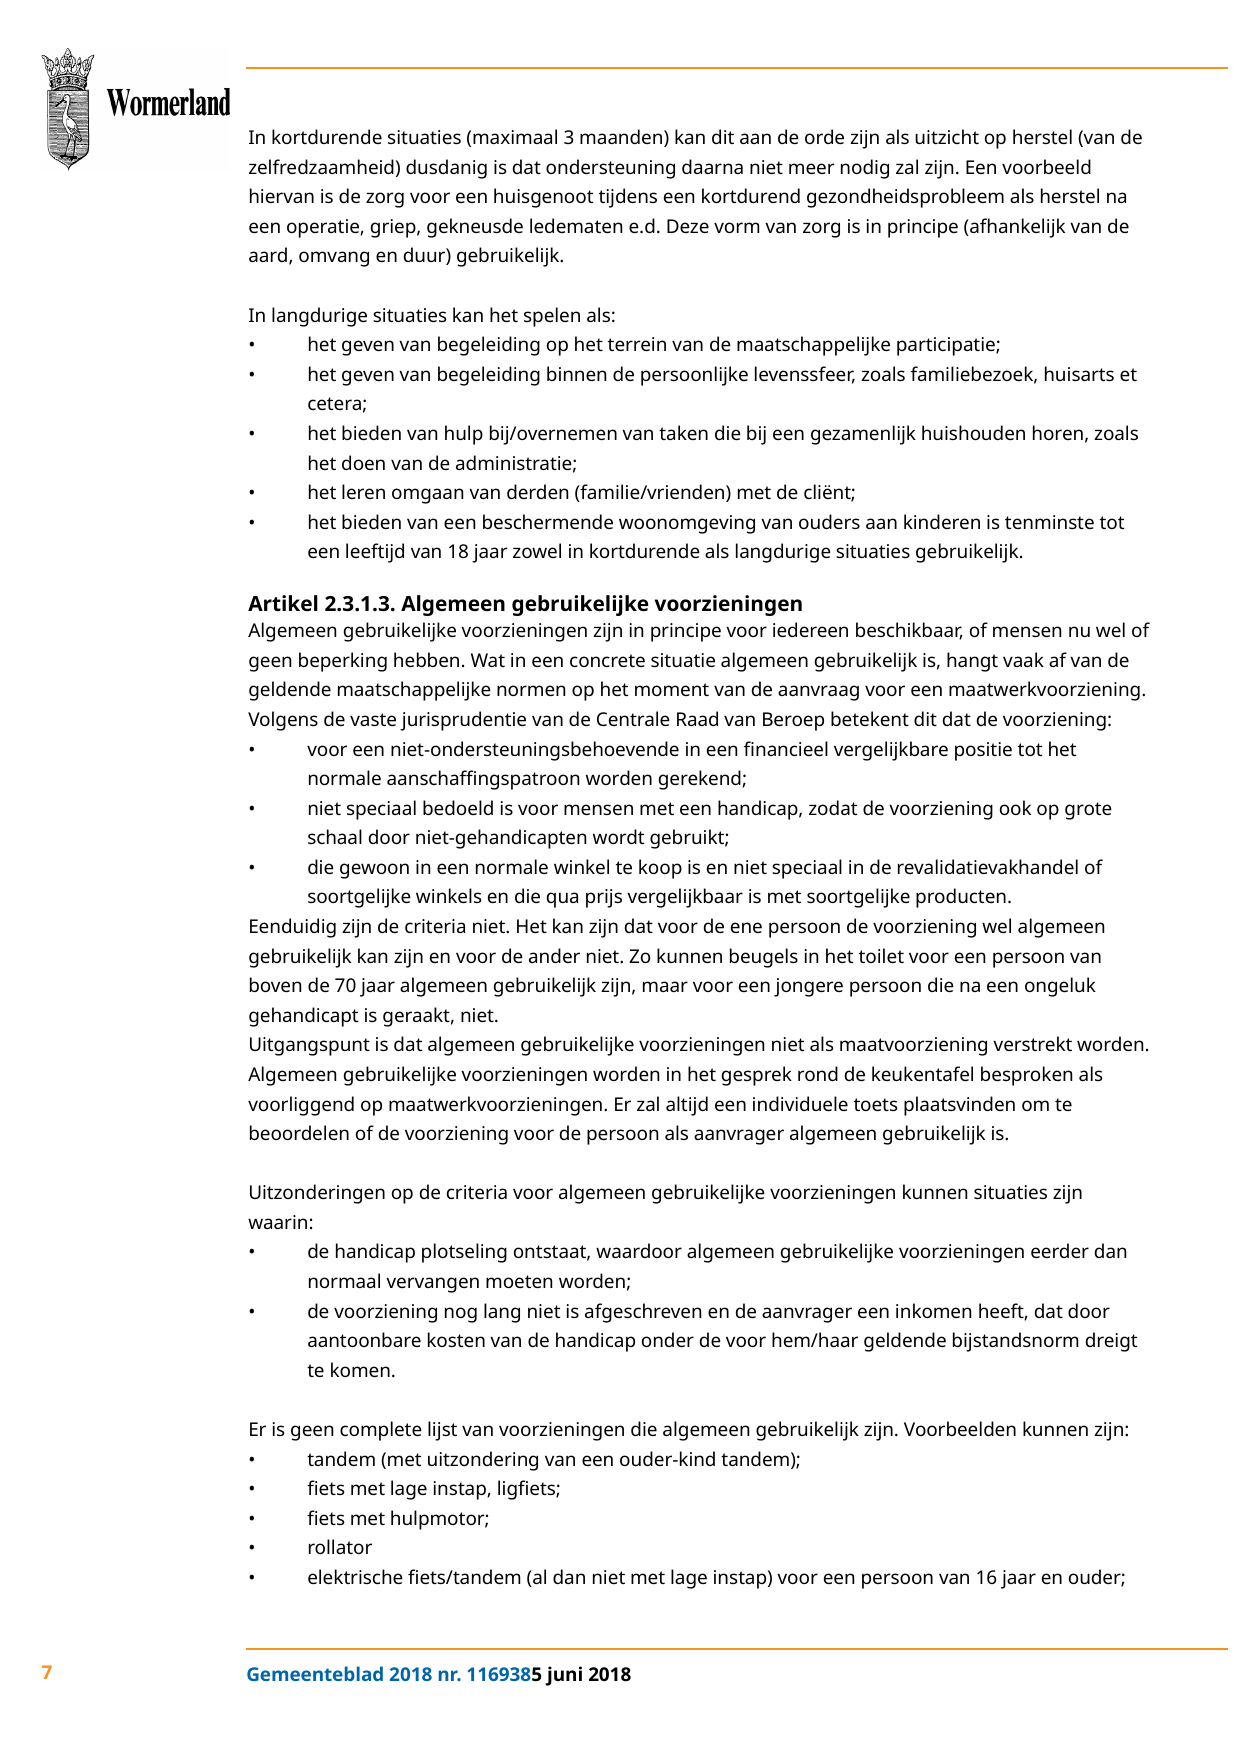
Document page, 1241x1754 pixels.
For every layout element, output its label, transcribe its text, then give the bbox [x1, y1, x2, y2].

list voor een niet-ondersteuningsbehoevende in een financieel vergelijkbare positie tot het normale aanschaffingspatroon worden gerekend; [248, 736, 1152, 791]
list die gewoon in een normale winkel te koop is en niet speciaal in de revalidatievakhandel of soortgelijke winkels en die qua prijs vergelijkbaar is met soortgelijke producten. [248, 854, 1152, 909]
text Uitzonderingen op de criteria voor algemeen gebruikelijke voorzieningen kunnen situaties zijn waarin: [248, 1179, 1152, 1235]
list elektrische fiets/tandem (al dan niet met lage instap) voor een persoon van 16 jaar en ouder; [248, 1564, 1152, 1590]
list het geven van begeleiding binnen de persoonlijke levenssfeer, zoals familiebezoek, huisarts et cetera; [248, 361, 1152, 416]
list niet speciaal bedoeld is voor mensen met een handicap, zodat de voorziening ook op grote schaal door niet-gehandicapten wordt gebruikt; [248, 795, 1152, 850]
list fiets met lage instap, ligfiets; [248, 1475, 1152, 1501]
list fiets met hulpmotor; [248, 1505, 1152, 1531]
list tandem (met uitzondering van een ouder-kind tandem); [248, 1446, 1152, 1471]
text Eenduidig zijn de criteria niet. Het kan zijn dat voor de ene persoon de voorziening wel algemeen gebruikelijk kan zijn en voor de ander niet. Zo kunnen beugels in het toilet voor een persoon van boven de 70 jaar algemeen gebruikelijk zijn, maar voor een jongere persoon die na een ongeluk gehandicapt is geraakt, niet. [248, 913, 1152, 1028]
list rollator [248, 1534, 1152, 1560]
list het bieden van een beschermende woonomgeving van ouders aan kinderen is tenminste tot een leeftijd van 18 jaar zowel in kortdurende als langdurige situaties gebruikelijk. [248, 509, 1152, 564]
list het leren omgaan van derden (familie/vrienden) met de cliënt; [248, 479, 1152, 505]
picture [41, 47, 231, 172]
text Volgens de vaste jurisprudentie van de Centrale Raad van Beroep betekent dit dat de voorziening: [248, 706, 1152, 732]
list het bieden van hulp bij/overnemen van taken die bij een gezamenlijk huishouden horen, zoals het doen van de administratie; [248, 420, 1152, 476]
text Uitgangspunt is dat algemeen gebruikelijke voorzieningen niet als maatvoorziening verstrekt worden. Algemeen gebruikelijke voorzieningen worden in het gesprek rond de keukentafel besproken als voorliggend op maatwerkvoorzieningen. Er zal altijd een individuele toets plaatsvinden om te beoordelen of de voorziening voor de persoon als aanvrager algemeen gebruikelijk is. [248, 1032, 1152, 1146]
list de voorziening nog lang niet is afgeschreven en de aanvrager een inkomen heeft, dat door aantoonbare kosten van de handicap onder de voor hem/haar geldende bijstandsnorm dreigt te komen. [248, 1298, 1152, 1383]
list het geven van begeleiding op het terrein van de maatschappelijke participatie; [248, 331, 1152, 357]
text Artikel 2.3.1.3. Algemeen gebruikelijke voorzieningen [248, 589, 1152, 617]
text Er is geen complete lijst van voorzieningen die algemeen gebruikelijk zijn. Voorbeelden kunnen zijn: [248, 1416, 1152, 1442]
list de handicap plotseling ontstaat, waardoor algemeen gebruikelijke voorzieningen eerder dan normaal vervangen moeten worden; [248, 1239, 1152, 1294]
text In langdurige situaties kan het spelen als: [248, 302, 1152, 328]
text In kortdurende situaties (maximaal 3 maanden) kan dit aan de orde zijn als uitzicht op herstel (van de zelfredzaamheid) dusdanig is dat ondersteuning daarna niet meer nodig zal zijn. Een voorbeeld hiervan is de zorg voor een huisgenoot tijdens een kortdurend gezondheidsprobleem als herstel na een operatie, griep, gekneusde ledematen e.d. Deze vorm van zorg is in principe (afhankelijk van de aard, omvang en duur) gebruikelijk. [248, 124, 1152, 268]
text Algemeen gebruikelijke voorzieningen zijn in principe voor iedereen beschikbaar, of mensen nu wel of geen beperking hebben. Wat in een concrete situatie algemeen gebruikelijk is, hangt vaak af van de geldende maatschappelijke normen op het moment van de aanvraag voor een maatwerkvoorziening. [248, 617, 1152, 702]
